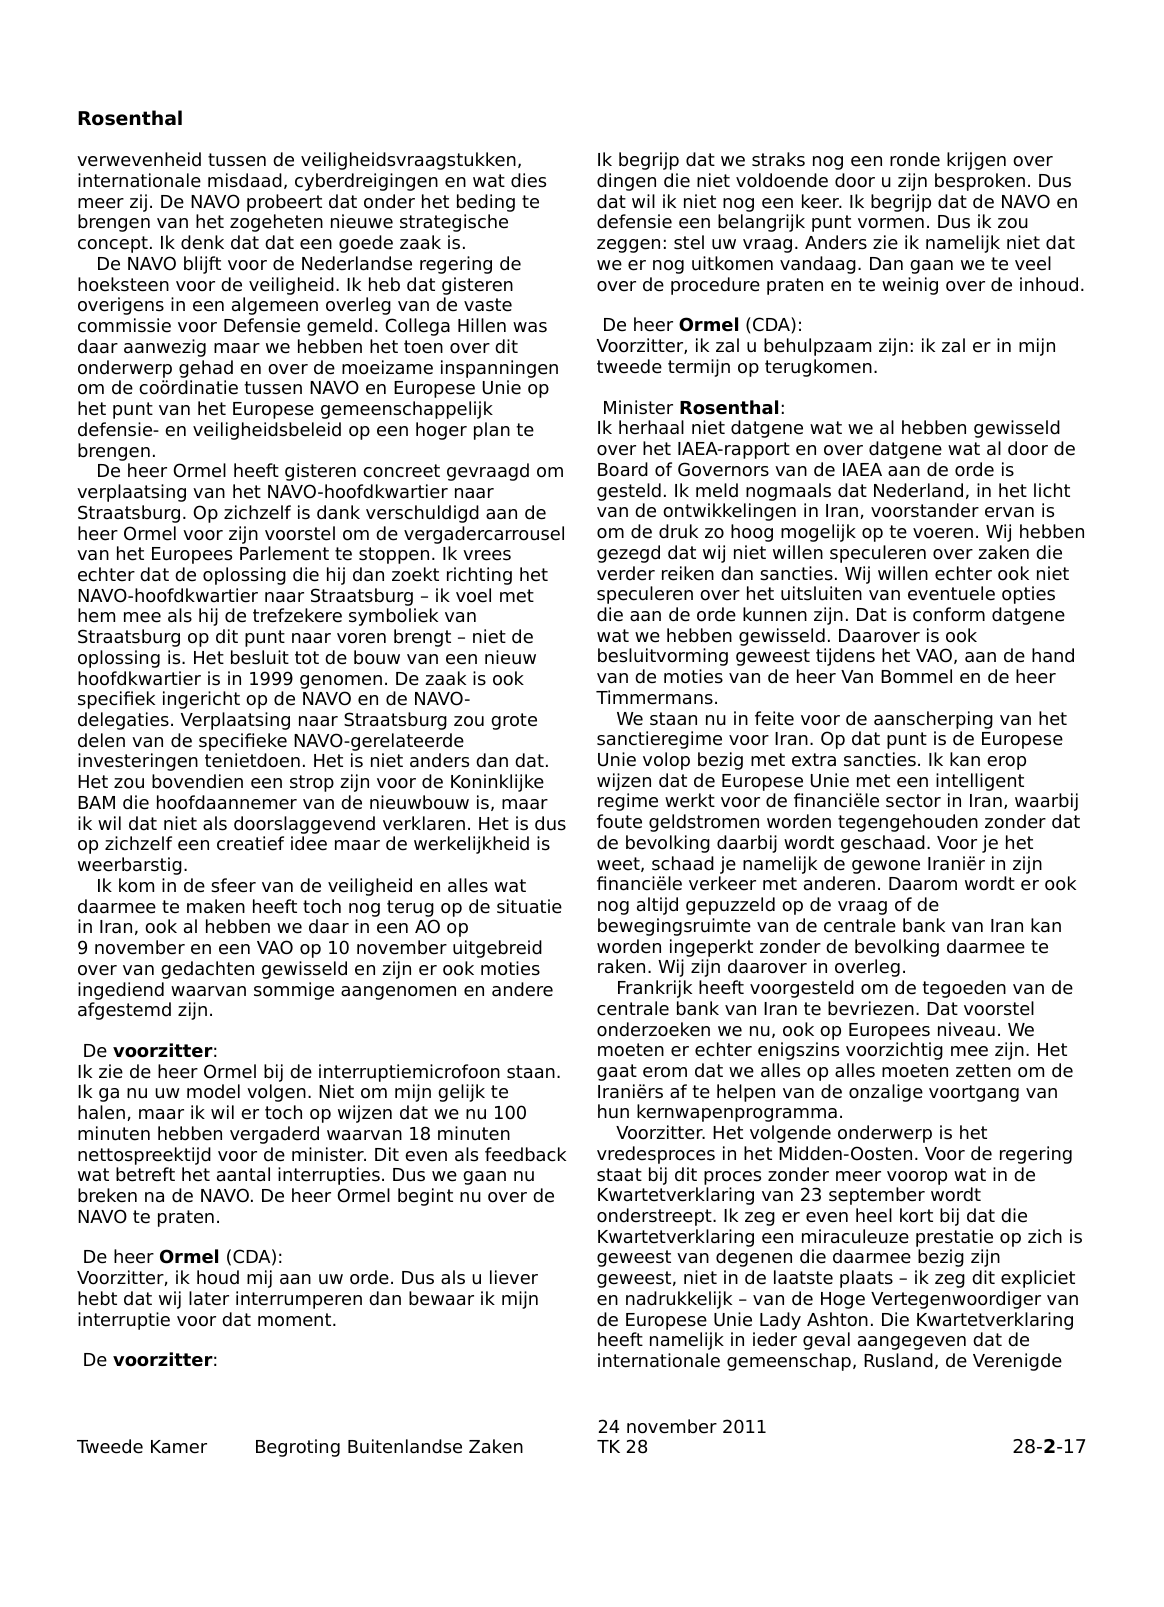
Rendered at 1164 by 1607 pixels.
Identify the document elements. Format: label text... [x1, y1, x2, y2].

text De heer Ormel (CDA): [596, 315, 1087, 336]
text Ik begrijp dat we straks nog een ronde krijgen over dingen die niet voldoende door u zijn besproken. Dus dat wil ik niet nog een keer. Ik begrijp dat de NAVO en defensie een belangrijk punt vormen. Dus ik zou zeggen: stel uw vraag. Anders zie ik namelijk niet dat we er nog uitkomen vandaag. Dan gaan we te veel over de procedure praten en te weinig over de inhoud. [596, 150, 1087, 295]
text Ik zie de heer Ormel bij de interruptiemicrofoon staan. Ik ga nu uw model volgen. Niet om mijn gelijk te halen, maar ik wil er toch op wijzen dat we nu 100 minuten hebben vergaderd waarvan 18 minuten nettospreektijd voor de minister. Dit even als feedback wat betreft het aantal interrupties. Dus we gaan nu breken na de NAVO. De heer Ormel begint nu over de NAVO te praten. [77, 1062, 567, 1227]
text De NAVO blijft voor de Nederlandse regering de hoeksteen voor de veiligheid. Ik heb dat gisteren overigens in een algemeen overleg van de vaste commissie voor Defensie gemeld. Collega Hillen was daar aanwezig maar we hebben het toen over dit onderwerp gehad en over de moeizame inspanningen om de coördinatie tussen NAVO en Europese Unie op het punt van het Europese gemeenschappelijk defensie- en veiligheidsbeleid op een hoger plan te brengen. [77, 254, 567, 461]
text Minister Rosenthal: [596, 397, 1087, 418]
text Voorzitter. Het volgende onderwerp is het vredesproces in het Midden-Oosten. Voor de regering staat bij dit proces zonder meer voorop wat in de Kwartetverklaring van 23 september wordt onderstreept. Ik zeg er even heel kort bij dat die Kwartetverklaring een miraculeuze prestatie op zich is geweest van degenen die daarmee bezig zijn geweest, niet in de laatste plaats – ik zeg dit expliciet en nadrukkelijk – van de Hoge Vertegenwoordiger van de Europese Unie Lady Ashton. Die Kwartetverklaring heeft namelijk in ieder geval aangegeven dat de internationale gemeenschap, Rusland, de Verenigde [596, 1123, 1087, 1372]
text Frankrijk heeft voorgesteld om de tegoeden van de centrale bank van Iran te bevriezen. Dat voorstel onderzoeken we nu, ook op Europees niveau. We moeten er echter enigszins voorzichtig mee zijn. Het gaat erom dat we alles op alles moeten zetten om de Iraniërs af te helpen van de onzalige voortgang van hun kernwapenprogramma. [596, 978, 1087, 1123]
text De heer Ormel heeft gisteren concreet gevraagd om verplaatsing van het NAVO-hoofdkwartier naar Straatsburg. Op zichzelf is dank verschuldigd aan de heer Ormel voor zijn voorstel om de vergadercarrousel van het Europees Parlement te stoppen. Ik vrees echter dat de oplossing die hij dan zoekt richting het NAVO-hoofdkwartier naar Straatsburg – ik voel met hem mee als hij de trefzekere symboliek van Straatsburg op dit punt naar voren brengt – niet de oplossing is. Het besluit tot de bouw van een nieuw hoofdkwartier is in 1999 genomen. De zaak is ook specifiek ingericht op de NAVO en de NAVO-delegaties. Verplaatsing naar Straatsburg zou grote delen van de specifieke NAVO-gerelateerde investeringen tenietdoen. Het is niet anders dan dat. Het zou bovendien een strop zijn voor de Koninklijke BAM die hoofdaannemer van de nieuwbouw is, maar ik wil dat niet als doorslaggevend verklaren. Het is dus op zichzelf een creatief idee maar de werkelijkheid is weerbarstig. [77, 461, 567, 876]
text Ik herhaal niet datgene wat we al hebben gewisseld over het IAEA-rapport en over datgene wat al door de Board of Governors van de IAEA aan de orde is gesteld. Ik meld nogmaals dat Nederland, in het licht van de ontwikkelingen in Iran, voorstander ervan is om de druk zo hoog mogelijk op te voeren. Wij hebben gezegd dat wij niet willen speculeren over zaken die verder reiken dan sancties. Wij willen echter ook niet speculeren over het uitsluiten van eventuele opties die aan de orde kunnen zijn. Dat is conform datgene wat we hebben gewisseld. Daarover is ook besluitvorming geweest tijdens het VAO, aan de hand van de moties van de heer Van Bommel en de heer Timmermans. [596, 418, 1087, 708]
text De voorzitter: [77, 1350, 567, 1371]
text Voorzitter, ik zal u behulpzaam zijn: ik zal er in mijn tweede termijn op terugkomen. [596, 336, 1087, 377]
text verwevenheid tussen de veiligheidsvraagstukken, internationale misdaad, cyberdreigingen en wat dies meer zij. De NAVO probeert dat onder het beding te brengen van het zogeheten nieuwe strategische concept. Ik denk dat dat een goede zaak is. [77, 150, 567, 254]
text We staan nu in feite voor de aanscherping van het sanctieregime voor Iran. Op dat punt is de Europese Unie volop bezig met extra sancties. Ik kan erop wijzen dat de Europese Unie met een intelligent regime werkt voor de financiële sector in Iran, waarbij foute geldstromen worden tegengehouden zonder dat de bevolking daarbij wordt geschaad. Voor je het weet, schaad je namelijk de gewone Iraniër in zijn financiële verkeer met anderen. Daarom wordt er ook nog altijd gepuzzeld op de vraag of de bewegingsruimte van de centrale bank van Iran kan worden ingeperkt zonder de bevolking daarmee te raken. Wij zijn daarover in overleg. [596, 708, 1087, 978]
text Ik kom in de sfeer van de veiligheid en alles wat daarmee te maken heeft toch nog terug op de situatie in Iran, ook al hebben we daar in een AO op 9 november en een VAO op 10 november uitgebreid over van gedachten gewisseld en zijn er ook moties ingediend waarvan sommige aangenomen en andere afgestemd zijn. [77, 876, 567, 1021]
text De voorzitter: [77, 1041, 567, 1062]
text Voorzitter, ik houd mij aan uw orde. Dus als u liever hebt dat wij later interrumperen dan bewaar ik mijn interruptie voor dat moment. [77, 1268, 567, 1330]
text De heer Ormel (CDA): [77, 1247, 567, 1268]
